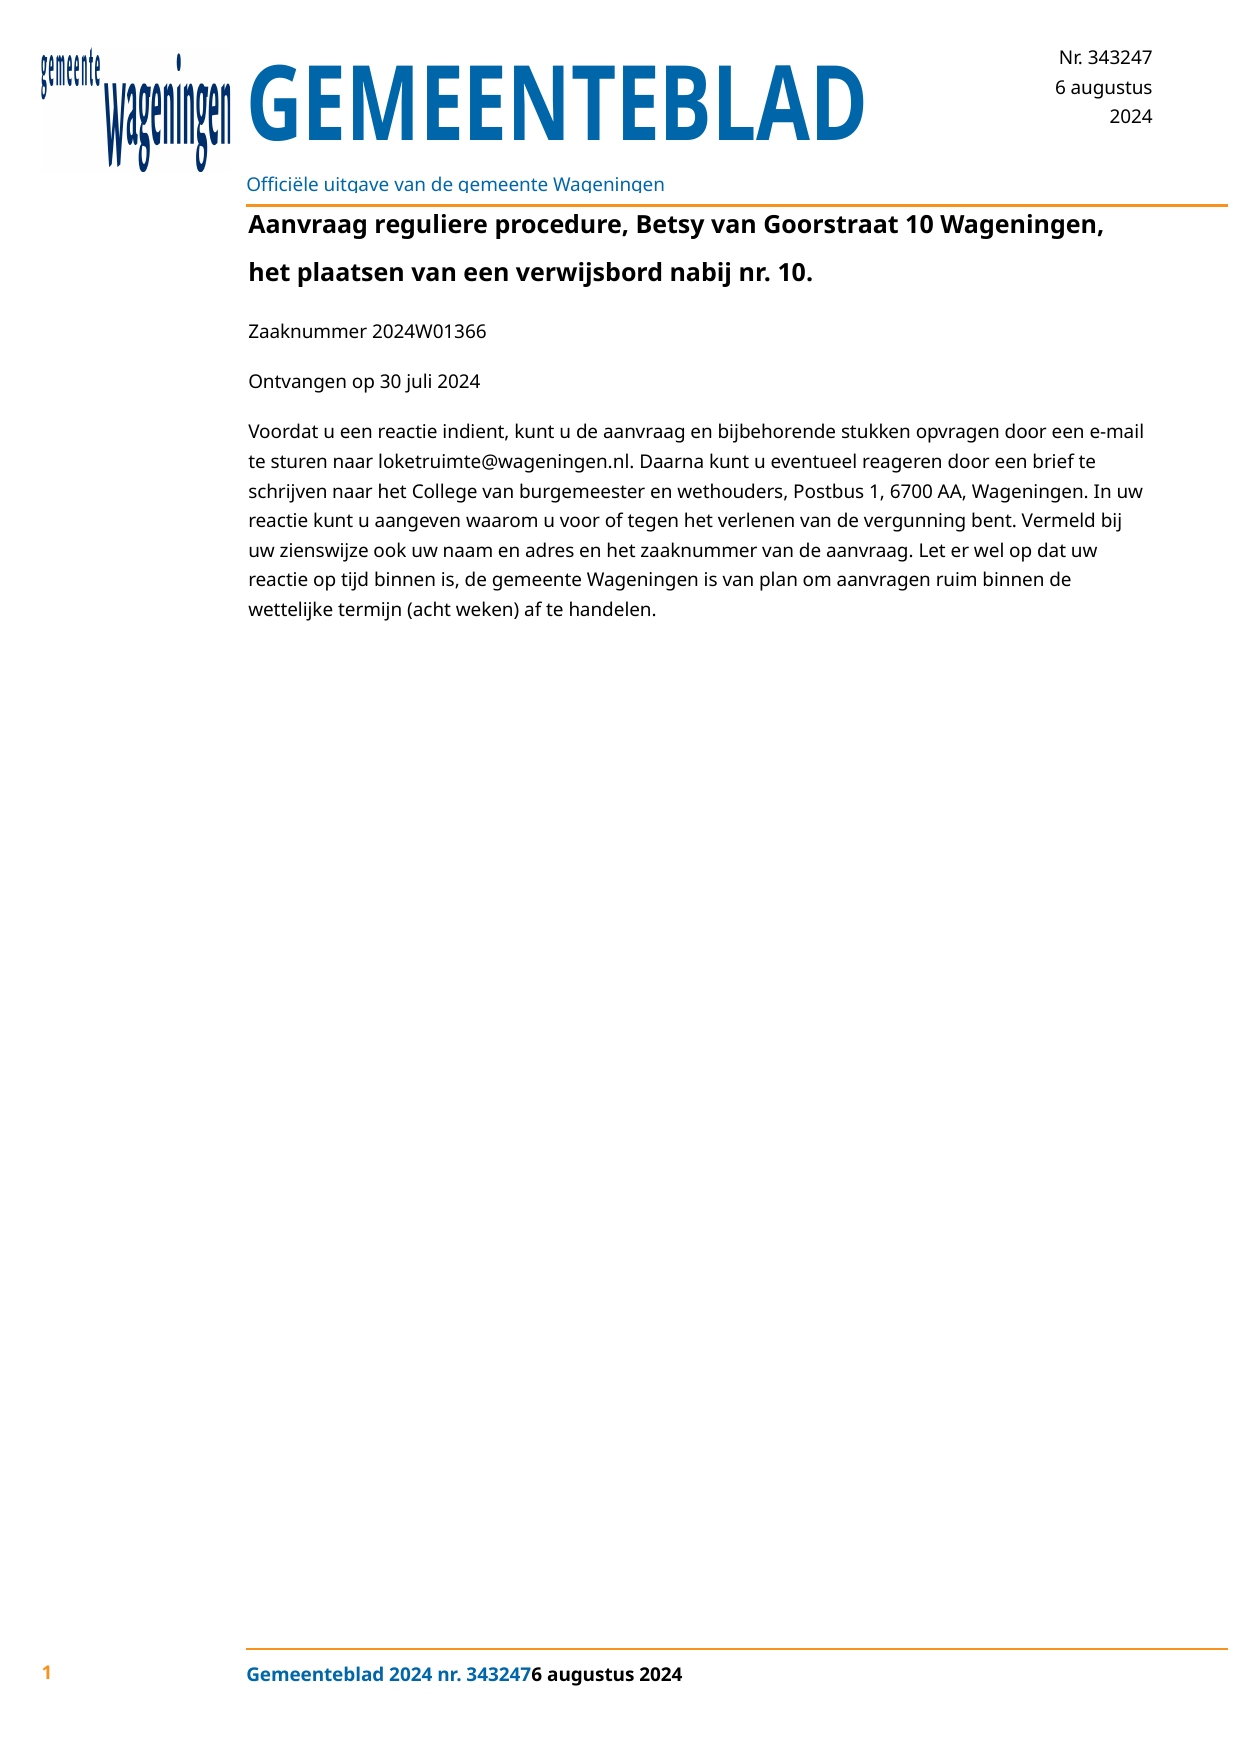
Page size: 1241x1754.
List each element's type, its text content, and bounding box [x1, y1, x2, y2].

picture [41, 47, 231, 172]
text Voordat u een reactie indient, kunt u de aanvraag en bijbehorende stukken opvragen door een e-mail te sturen naar loketruimte@wageningen.nl. Daarna kunt u eventueel reageren door een brief te schrijven naar het College van burgemeester en wethouders, Postbus 1, 6700 AA, Wageningen. In uw reactie kunt u aangeven waarom u voor of tegen het verlenen van de vergunning bent. Vermeld bij uw zienswijze ook uw naam en adres en het zaaknummer van de aanvraag. Let er wel op dat uw reactie op tijd binnen is, de gemeente Wageningen is van plan om aanvragen ruim binnen de wettelijke termijn (acht weken) af te handelen. [248, 419, 1152, 622]
text Ontvangen op 30 juli 2024 [248, 368, 1152, 394]
text Aanvraag reguliere procedure, Betsy van Goorstraat 10 Wageningen, het plaatsen van een verwijsbord nabij nr. 10. [248, 207, 1152, 288]
text Zaaknummer 2024W01366 [248, 318, 1152, 344]
